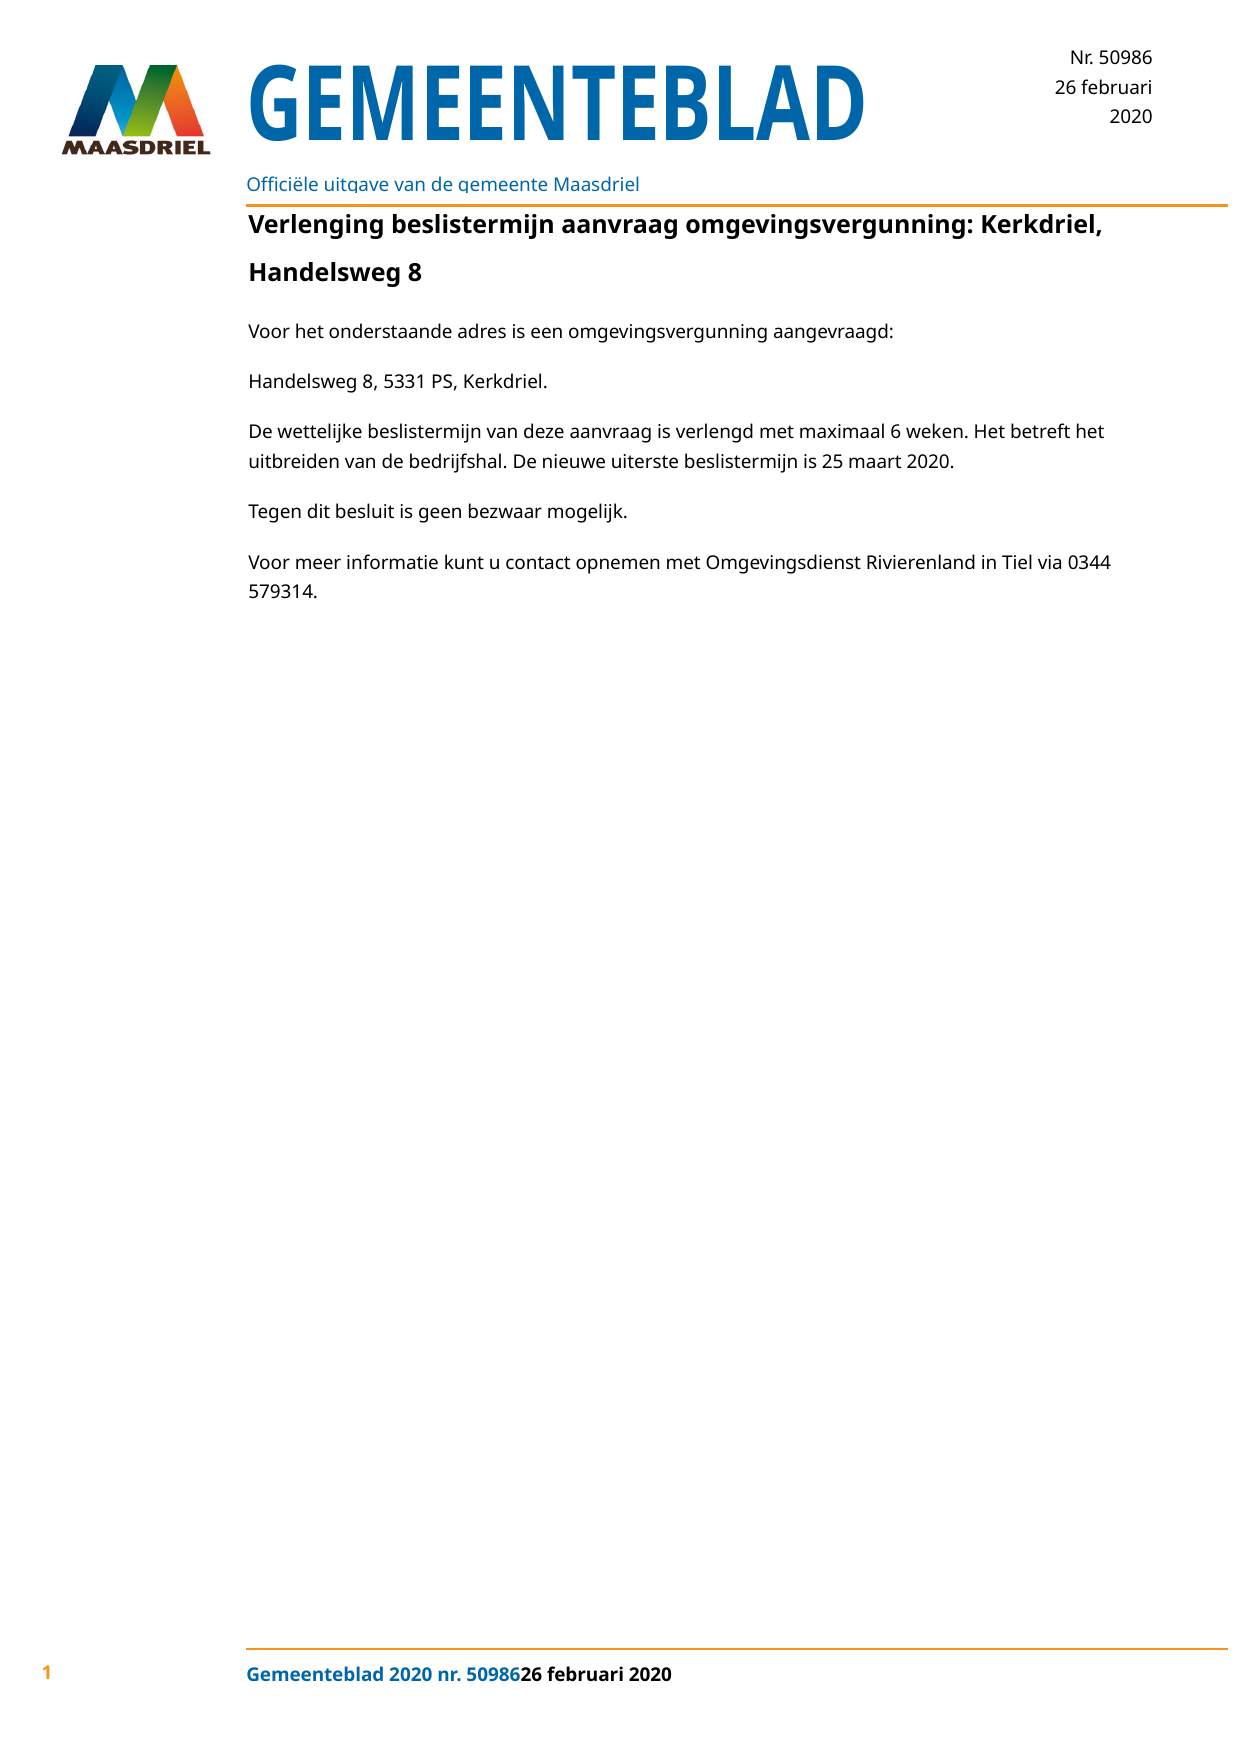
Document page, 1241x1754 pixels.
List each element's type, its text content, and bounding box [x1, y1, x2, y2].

text Voor het onderstaande adres is een omgevingsvergunning aangevraagd: [248, 318, 1152, 344]
text Tegen dit besluit is geen bezwaar mogelijk. [248, 499, 1152, 524]
text De wettelijke beslistermijn van deze aanvraag is verlengd met maximaal 6 weken. Het betreft het uitbreiden van de bedrijfshal. De nieuwe uiterste beslistermijn is 25 maart 2020. [248, 419, 1152, 474]
text Voor meer informatie kunt u contact opnemen met Omgevingsdienst Rivierenland in Tiel via 0344 579314. [248, 549, 1152, 604]
picture [41, 47, 231, 172]
text Verlenging beslistermijn aanvraag omgevingsvergunning: Kerkdriel, Handelsweg 8 [248, 207, 1152, 288]
text Handelsweg 8, 5331 PS, Kerkdriel. [248, 368, 1152, 394]
